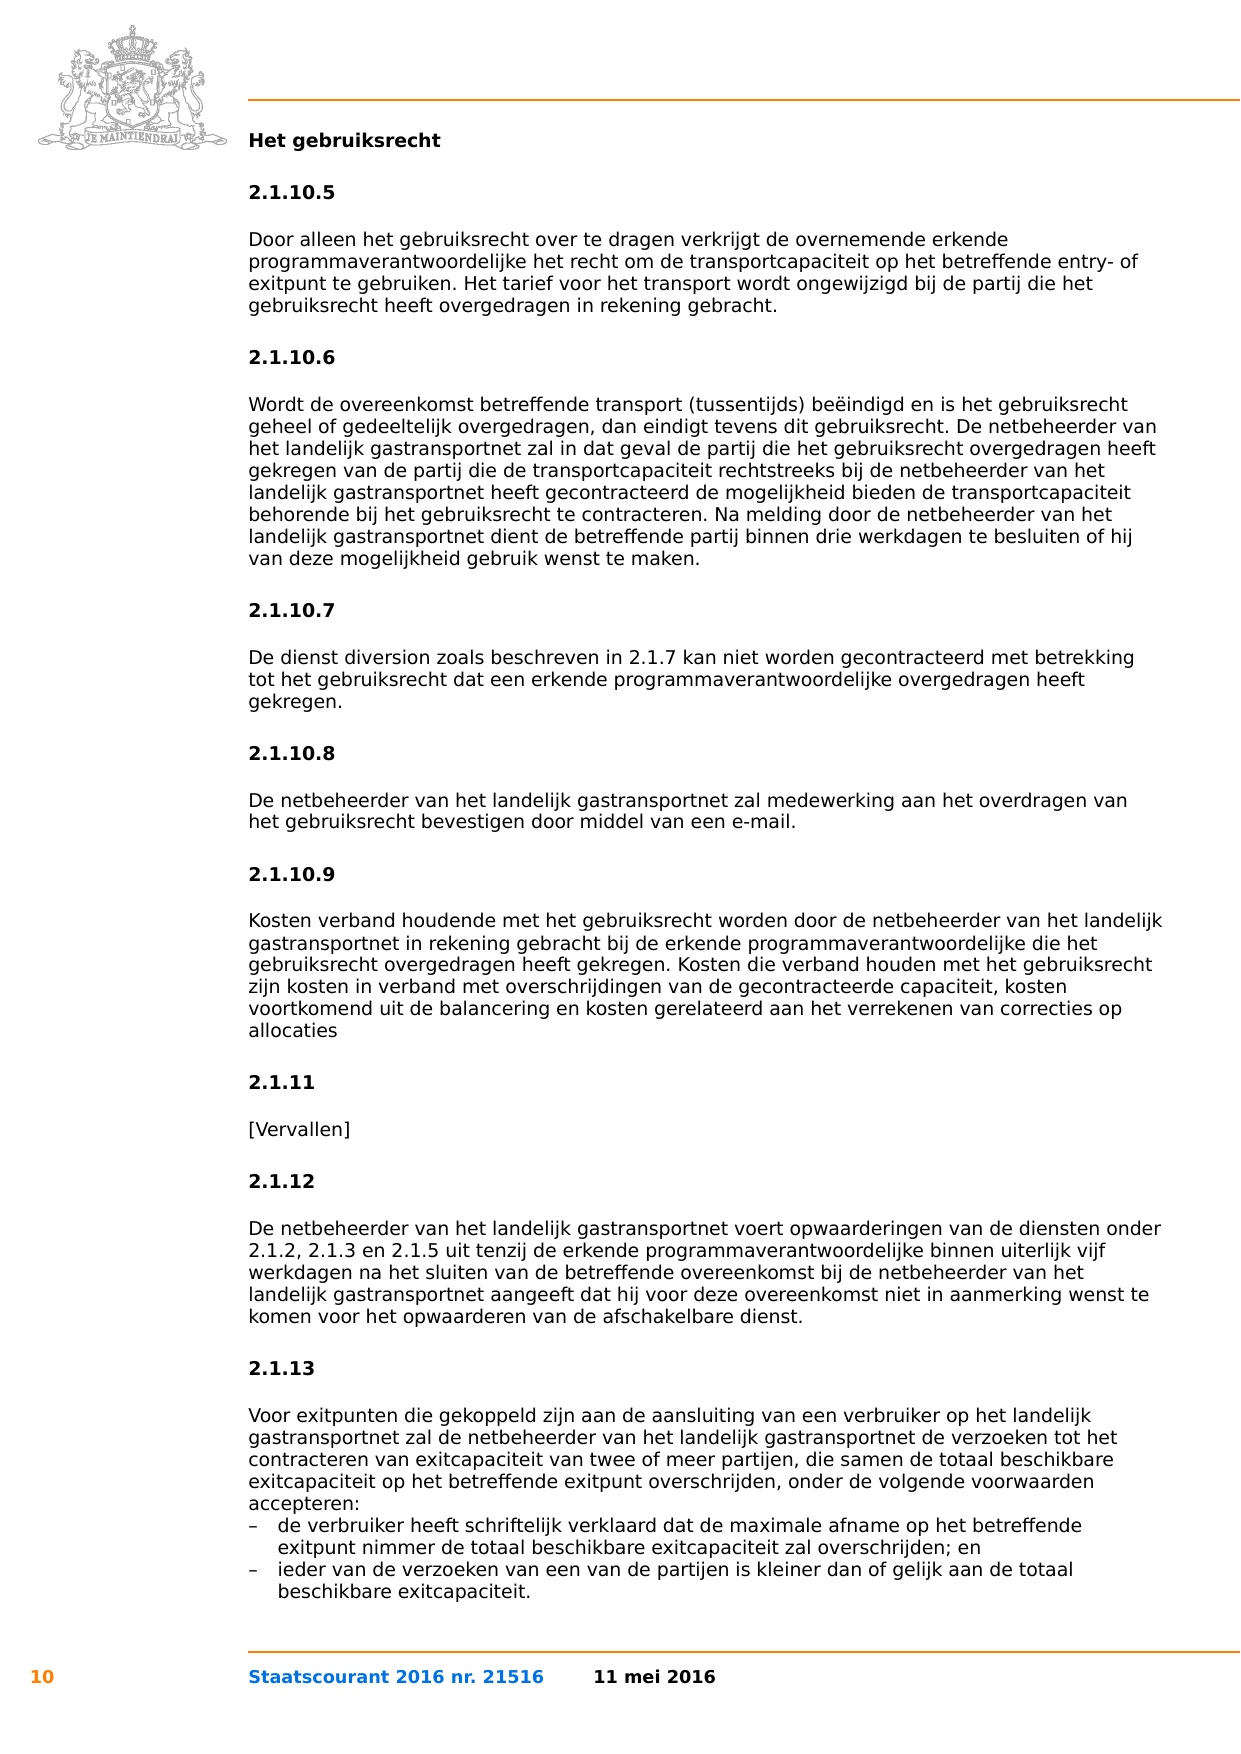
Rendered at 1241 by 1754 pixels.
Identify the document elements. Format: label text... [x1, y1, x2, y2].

subtitle Het gebruiksrecht [248, 130, 1163, 152]
text Kosten verband houdende met het gebruiksrecht worden door de netbeheerder van het landelijk gastransportnet in rekening gebracht bij de erkende programmaverantwoordelijke die het gebruiksrecht overgedragen heeft gekregen. Kosten die verband houden met het gebruiksrecht zijn kosten in verband met overschrijdingen van de gecontracteerde capaciteit, kosten voortkomend uit de balancering en kosten gerelateerd aan het verrekenen van correcties op allocaties [248, 910, 1163, 1042]
subtitle 2.1.10.8 [248, 742, 1163, 764]
text – de verbruiker heeft schriftelijk verklaard dat de maximale afname op het betreffende exitpunt nimmer de totaal beschikbare exitcapaciteit zal overschrijden; en [248, 1515, 1163, 1559]
subtitle 2.1.11 [248, 1072, 1163, 1094]
text – ieder van de verzoeken van een van de partijen is kleiner dan of gelijk aan de totaal beschikbare exitcapaciteit. [248, 1559, 1163, 1603]
picture [38, 25, 227, 150]
text De netbeheerder van het landelijk gastransportnet zal medewerking aan het overdragen van het gebruiksrecht bevestigen door middel van een e-mail. [248, 789, 1163, 833]
subtitle 2.1.13 [248, 1358, 1163, 1380]
subtitle 2.1.10.5 [248, 182, 1163, 204]
text [Vervallen] [248, 1119, 1163, 1141]
text Wordt de overeenkomst betreffende transport (tussentijds) beëindigd en is het gebruiksrecht geheel of gedeeltelijk overgedragen, dan eindigt tevens dit gebruiksrecht. De netbeheerder van het landelijk gastransportnet zal in dat geval de partij die het gebruiksrecht overgedragen heeft gekregen van de partij die de transportcapaciteit rechtstreeks bij de netbeheerder van het landelijk gastransportnet heeft gecontracteerd de mogelijkheid bieden de transportcapaciteit behorende bij het gebruiksrecht te contracteren. Na melding door de netbeheerder van het landelijk gastransportnet dient de betreffende partij binnen drie werkdagen te besluiten of hij van deze mogelijkheid gebruik wenst te maken. [248, 394, 1163, 569]
subtitle 2.1.10.7 [248, 599, 1163, 622]
subtitle 2.1.12 [248, 1171, 1163, 1193]
subtitle 2.1.10.9 [248, 863, 1163, 885]
text Door alleen het gebruiksrecht over te dragen verkrijgt de overnemende erkende programmaverantwoordelijke het recht om de transportcapaciteit op het betreffende entry- of exitpunt te gebruiken. Het tarief voor het transport wordt ongewijzigd bij de partij die het gebruiksrecht heeft overgedragen in rekening gebracht. [248, 229, 1163, 317]
text De dienst diversion zoals beschreven in 2.1.7 kan niet worden gecontracteerd met betrekking tot het gebruiksrecht dat een erkende programmaverantwoordelijke overgedragen heeft gekregen. [248, 647, 1163, 712]
text Voor exitpunten die gekoppeld zijn aan de aansluiting van een verbruiker op het landelijk gastransportnet zal de netbeheerder van het landelijk gastransportnet de verzoeken tot het contracteren van exitcapaciteit van twee of meer partijen, die samen de totaal beschikbare exitcapaciteit op het betreffende exitpunt overschrijden, onder de volgende voorwaarden accepteren: [248, 1405, 1163, 1515]
subtitle 2.1.10.6 [248, 347, 1163, 369]
text De netbeheerder van het landelijk gastransportnet voert opwaarderingen van de diensten onder 2.1.2, 2.1.3 en 2.1.5 uit tenzij de erkende programmaverantwoordelijke binnen uiterlijk vijf werkdagen na het sluiten van de betreffende overeenkomst bij de netbeheerder van het landelijk gastransportnet aangeeft dat hij voor deze overeenkomst niet in aanmerking wenst te komen voor het opwaarderen van de afschakelbare dienst. [248, 1218, 1163, 1328]
